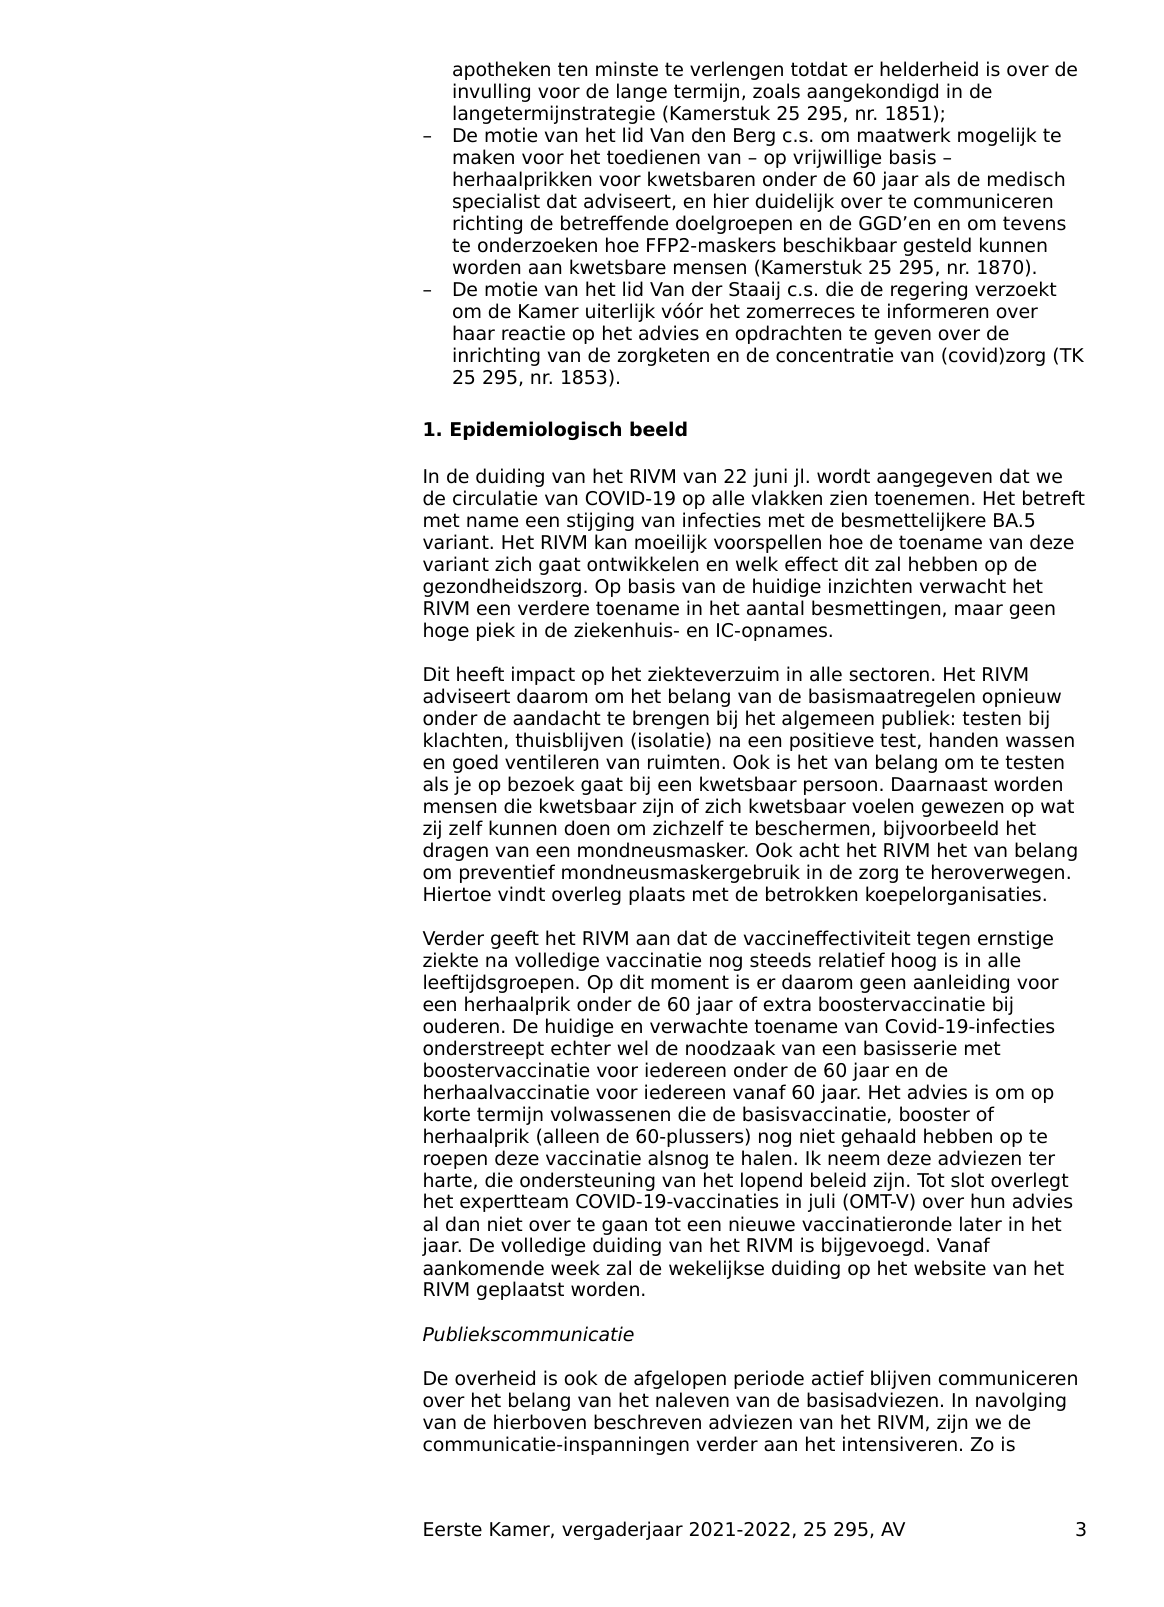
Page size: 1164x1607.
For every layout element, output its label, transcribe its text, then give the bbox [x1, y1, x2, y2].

text In de duiding van het RIVM van 22 juni jl. wordt aangegeven dat we de circulatie van COVID-19 op alle vlakken zien toenemen. Het betreft met name een stijging van infecties met de besmettelijkere BA.5 variant. Het RIVM kan moeilijk voorspellen hoe de toename van deze variant zich gaat ontwikkelen en welk effect dit zal hebben op de gezondheidszorg. Op basis van de huidige inzichten verwacht het RIVM een verdere toename in het aantal besmettingen, maar geen hoge piek in de ziekenhuis- en IC-opnames. [422, 466, 1087, 642]
subtitle 1. Epidemiologisch beeld [422, 419, 1087, 441]
text apotheken ten minste te verlengen totdat er helderheid is over de invulling voor de lange termijn, zoals aangekondigd in de langetermijnstrategie (Kamerstuk 25 295, nr. 1851); [422, 59, 1087, 125]
text Dit heeft impact op het ziekteverzuim in alle sectoren. Het RIVM adviseert daarom om het belang van de basismaatregelen opnieuw onder de aandacht te brengen bij het algemeen publiek: testen bij klachten, thuisblijven (isolatie) na een positieve test, handen wassen en goed ventileren van ruimten. Ook is het van belang om te testen als je op bezoek gaat bij een kwetsbaar persoon. Daarnaast worden mensen die kwetsbaar zijn of zich kwetsbaar voelen gewezen op wat zij zelf kunnen doen om zichzelf te beschermen, bijvoorbeeld het dragen van een mondneusmasker. Ook acht het RIVM het van belang om preventief mondneusmaskergebruik in de zorg te heroverwegen. Hiertoe vindt overleg plaats met de betrokken koepelorganisaties. [422, 664, 1087, 906]
text Verder geeft het RIVM aan dat de vaccineffectiviteit tegen ernstige ziekte na volledige vaccinatie nog steeds relatief hoog is in alle leeftijdsgroepen. Op dit moment is er daarom geen aanleiding voor een herhaalprik onder de 60 jaar of extra boostervaccinatie bij ouderen. De huidige en verwachte toename van Covid-19-infecties onderstreept echter wel de noodzaak van een basisserie met boostervaccinatie voor iedereen onder de 60 jaar en de herhaalvaccinatie voor iedereen vanaf 60 jaar. Het advies is om op korte termijn volwassenen die de basisvaccinatie, booster of herhaalprik (alleen de 60-plussers) nog niet gehaald hebben op te roepen deze vaccinatie alsnog te halen. Ik neem deze adviezen ter harte, die ondersteuning van het lopend beleid zijn. Tot slot overlegt het expertteam COVID-19-vaccinaties in juli (OMT-V) over hun advies al dan niet over te gaan tot een nieuwe vaccinatieronde later in het jaar. De volledige duiding van het RIVM is bijgevoegd. Vanaf aankomende week zal de wekelijkse duiding op het website van het RIVM geplaatst worden. [422, 928, 1087, 1301]
text De overheid is ook de afgelopen periode actief blijven communiceren over het belang van het naleven van de basisadviezen. In navolging van de hierboven beschreven adviezen van het RIVM, zijn we de communicatie-inspanningen verder aan het intensiveren. Zo is [422, 1368, 1087, 1456]
text – De motie van het lid Van der Staaij c.s. die de regering verzoekt om de Kamer uiterlijk vóór het zomerreces te informeren over haar reactie op het advies en opdrachten te geven over de inrichting van de zorgketen en de concentratie van (covid)zorg (TK 25 295, nr. 1853). [422, 279, 1087, 389]
text – De motie van het lid Van den Berg c.s. om maatwerk mogelijk te maken voor het toedienen van – op vrijwillige basis – herhaalprikken voor kwetsbaren onder de 60 jaar als de medisch specialist dat adviseert, en hier duidelijk over te communiceren richting de betreffende doelgroepen en de GGD’en en om tevens te onderzoeken hoe FFP2-maskers beschikbaar gesteld kunnen worden aan kwetsbare mensen (Kamerstuk 25 295, nr. 1870). [422, 125, 1087, 279]
subtitle Publiekscommunicatie [422, 1323, 1087, 1346]
